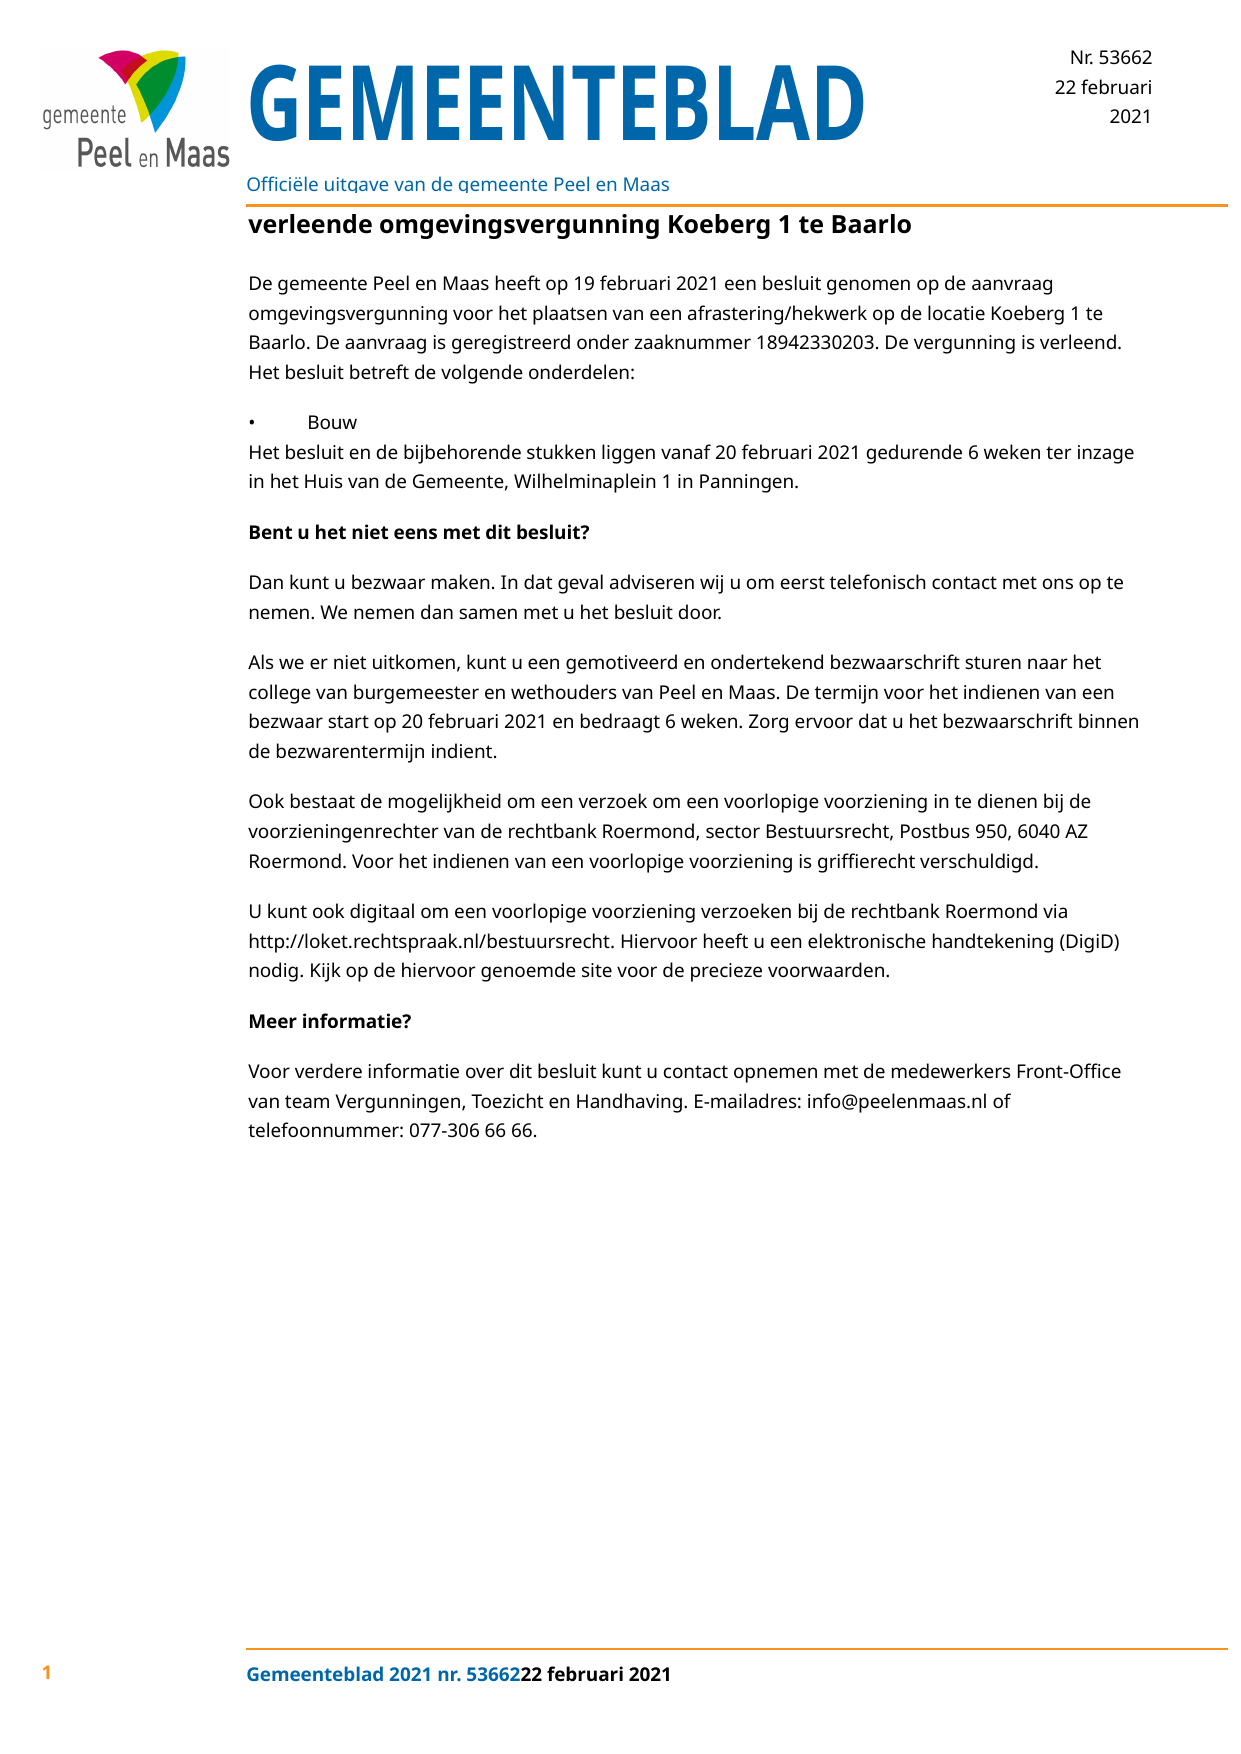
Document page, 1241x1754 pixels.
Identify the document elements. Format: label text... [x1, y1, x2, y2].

text Bent u het niet eens met dit besluit? [248, 519, 1152, 545]
text U kunt ook digitaal om een voorlopige voorziening verzoeken bij de rechtbank Roermond via http://loket.rechtspraak.nl/bestuursrecht. Hiervoor heeft u een elektronische handtekening (DigiD) nodig. Kijk op de hiervoor genoemde site voor de precieze voorwaarden. [248, 898, 1152, 983]
text Meer informatie? [248, 1008, 1152, 1033]
list Bouw [248, 409, 1152, 435]
text Dan kunt u bezwaar maken. In dat geval adviseren wij u om eerst telefonisch contact met ons op te nemen. We nemen dan samen met u het besluit door. [248, 569, 1152, 625]
text De gemeente Peel en Maas heeft op 19 februari 2021 een besluit genomen op de aanvraag omgevingsvergunning voor het plaatsen van een afrastering/hekwerk op de locatie Koeberg 1 te Baarlo. De aanvraag is geregistreerd onder zaaknummer 18942330203. De vergunning is verleend. Het besluit betreft de volgende onderdelen: [248, 270, 1152, 385]
picture [41, 47, 231, 172]
text Het besluit en de bijbehorende stukken liggen vanaf 20 februari 2021 gedurende 6 weken ter inzage in het Huis van de Gemeente, Wilhelminaplein 1 in Panningen. [248, 439, 1152, 494]
text Als we er niet uitkomen, kunt u een gemotiveerd en ondertekend bezwaarschrift sturen naar het college van burgemeester en wethouders van Peel en Maas. De termijn voor het indienen van een bezwaar start op 20 februari 2021 en bedraagt 6 weken. Zorg ervoor dat u het bezwaarschrift binnen de bezwarentermijn indient. [248, 649, 1152, 764]
text verleende omgevingsvergunning Koeberg 1 te Baarlo [248, 207, 1152, 241]
text Ook bestaat de mogelijkheid om een verzoek om een voorlopige voorziening in te dienen bij de voorzieningenrechter van de rechtbank Roermond, sector Bestuursrecht, Postbus 950, 6040 AZ Roermond. Voor het indienen van een voorlopige voorziening is griffierecht verschuldigd. [248, 789, 1152, 873]
text Voor verdere informatie over dit besluit kunt u contact opnemen met de medewerkers Front-Office van team Vergunningen, Toezicht en Handhaving. E-mailadres: info@peelenmaas.nl of telefoonnummer: 077-306 66 66. [248, 1058, 1152, 1143]
